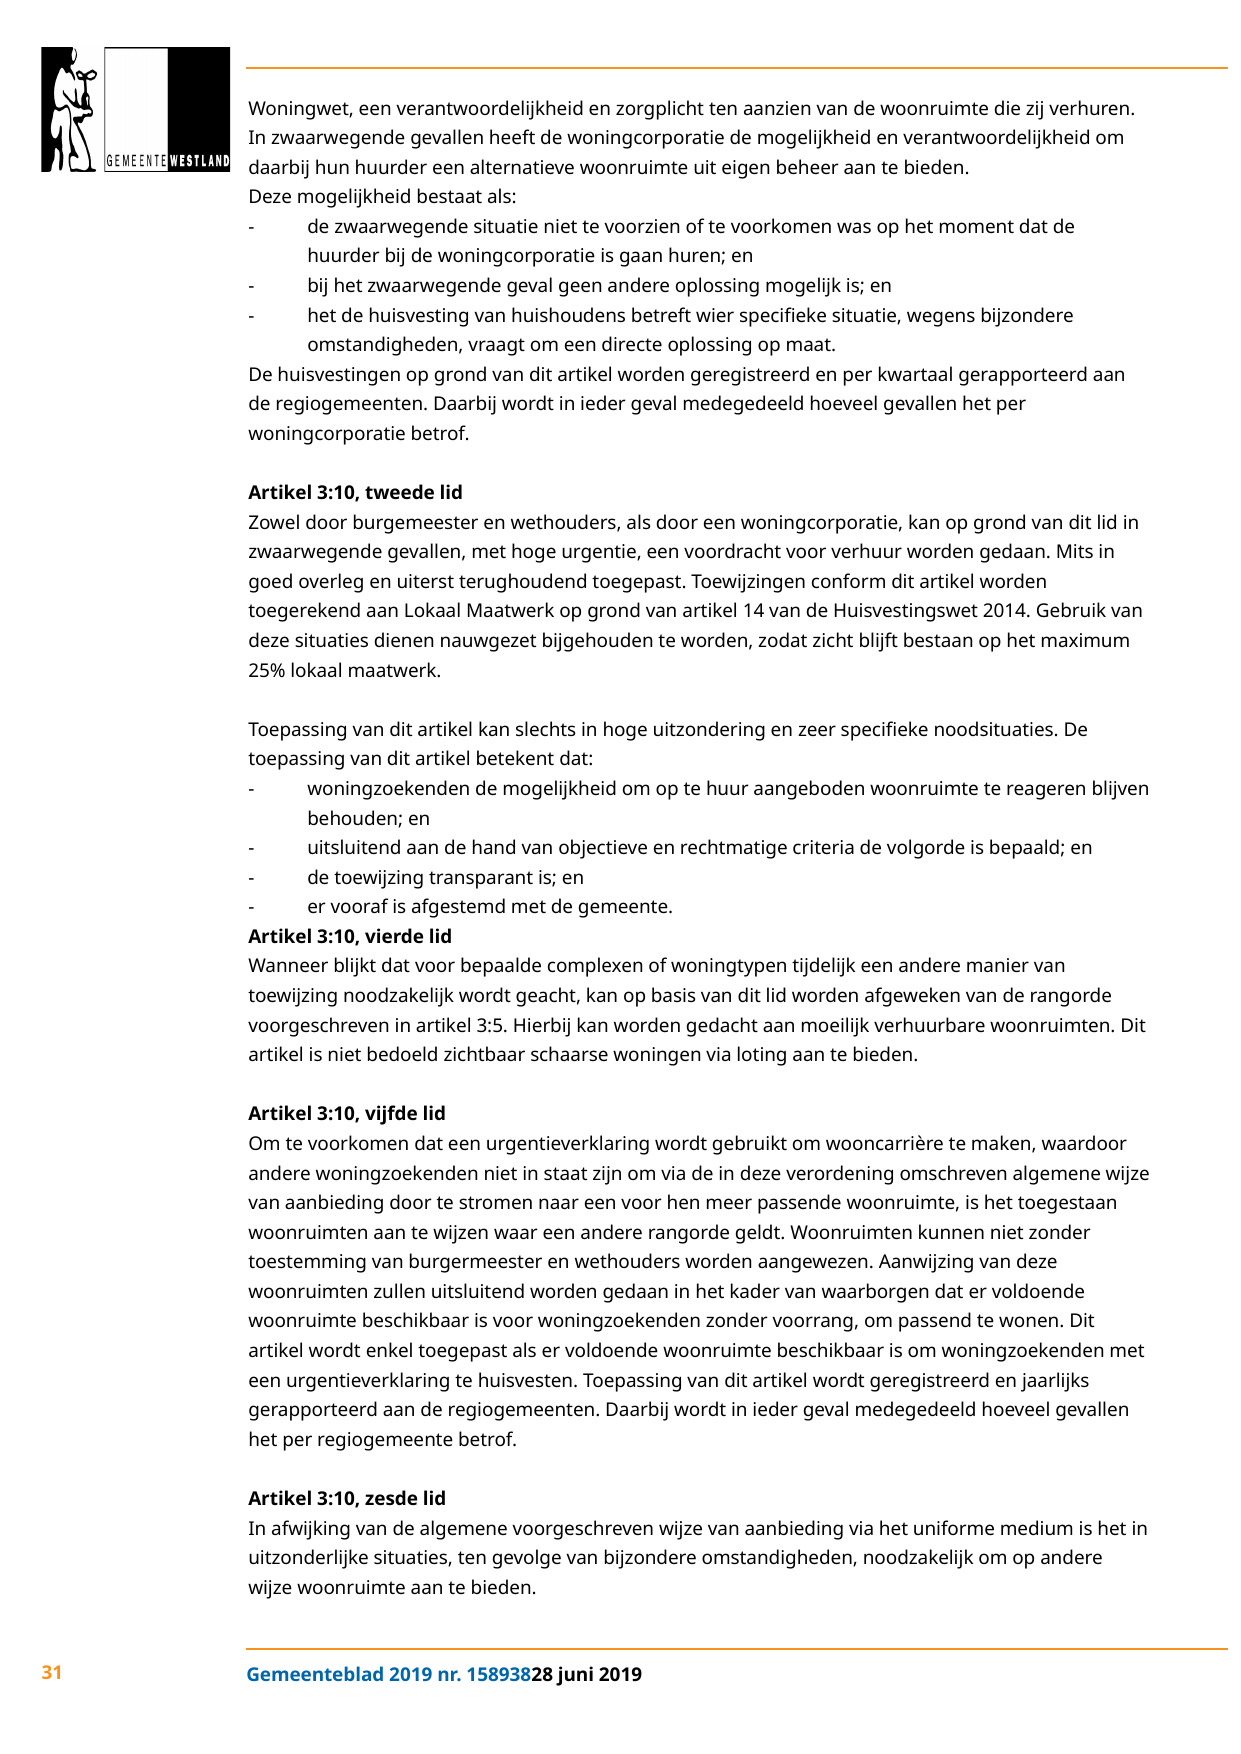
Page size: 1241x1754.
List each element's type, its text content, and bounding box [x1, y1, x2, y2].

picture [41, 47, 231, 172]
text Wanneer blijkt dat voor bepaalde complexen of woningtypen tijdelijk een andere manier van toewijzing noodzakelijk wordt geacht, kan op basis van dit lid worden afgeweken van de rangorde voorgeschreven in artikel 3:5. Hierbij kan worden gedacht aan moeilijk verhuurbare woonruimten. Dit artikel is niet bedoeld zichtbaar schaarse woningen via loting aan te bieden. [248, 953, 1152, 1067]
list de zwaarwegende situatie niet te voorzien of te voorkomen was op het moment dat de huurder bij de woningcorporatie is gaan huren; en [248, 213, 1152, 268]
list uitsluitend aan de hand van objectieve en rechtmatige criteria de volgorde is bepaald; en [248, 834, 1152, 860]
list woningzoekenden de mogelijkheid om op te huur aangeboden woonruimte te reageren blijven behouden; en [248, 775, 1152, 831]
text Deze mogelijkheid bestaat als: [248, 183, 1152, 209]
list het de huisvesting van huishoudens betreft wier specifieke situatie, wegens bijzondere omstandigheden, vraagt om een directe oplossing op maat. [248, 302, 1152, 357]
list er vooraf is afgestemd met de gemeente. [248, 893, 1152, 919]
list de toewijzing transparant is; en [248, 864, 1152, 890]
text Artikel 3:10, vierde lid [248, 923, 1152, 949]
text Woningwet, een verantwoordelijkheid en zorgplicht ten aanzien van de woonruimte die zij verhuren. In zwaarwegende gevallen heeft de woningcorporatie de mogelijkheid en verantwoordelijkheid om daarbij hun huurder een alternatieve woonruimte uit eigen beheer aan te bieden. [248, 95, 1152, 180]
list bij het zwaarwegende geval geen andere oplossing mogelijk is; en [248, 272, 1152, 298]
text Artikel 3:10, tweede lid [248, 479, 1152, 505]
text In afwijking van de algemene voorgeschreven wijze van aanbieding via het uniforme medium is het in uitzonderlijke situaties, ten gevolge van bijzondere omstandigheden, noodzakelijk om op andere wijze woonruimte aan te bieden. [248, 1515, 1152, 1600]
text Artikel 3:10, vijfde lid [248, 1101, 1152, 1126]
text Artikel 3:10, zesde lid [248, 1485, 1152, 1511]
text Zowel door burgemeester en wethouders, als door een woningcorporatie, kan op grond van dit lid in zwaarwegende gevallen, met hoge urgentie, een voordracht voor verhuur worden gedaan. Mits in goed overleg en uiterst terughoudend toegepast. Toewijzingen conform dit artikel worden toegerekend aan Lokaal Maatwerk op grond van artikel 14 van de Huisvestingswet 2014. Gebruik van deze situaties dienen nauwgezet bijgehouden te worden, zodat zicht blijft bestaan op het maximum 25% lokaal maatwerk. [248, 509, 1152, 683]
text Toepassing van dit artikel kan slechts in hoge uitzondering en zeer specifieke noodsituaties. De toepassing van dit artikel betekent dat: [248, 716, 1152, 771]
text De huisvestingen op grond van dit artikel worden geregistreerd en per kwartaal gerapporteerd aan de regiogemeenten. Daarbij wordt in ieder geval medegedeeld hoeveel gevallen het per woningcorporatie betrof. [248, 361, 1152, 446]
text Om te voorkomen dat een urgentieverklaring wordt gebruikt om wooncarrière te maken, waardoor andere woningzoekenden niet in staat zijn om via de in deze verordening omschreven algemene wijze van aanbieding door te stromen naar een voor hen meer passende woonruimte, is het toegestaan woonruimten aan te wijzen waar een andere rangorde geldt. Woonruimten kunnen niet zonder toestemming van burgermeester en wethouders worden aangewezen. Aanwijzing van deze woonruimten zullen uitsluitend worden gedaan in het kader van waarborgen dat er voldoende woonruimte beschikbaar is voor woningzoekenden zonder voorrang, om passend te wonen. Dit artikel wordt enkel toegepast als er voldoende woonruimte beschikbaar is om woningzoekenden met een urgentieverklaring te huisvesten. Toepassing van dit artikel wordt geregistreerd en jaarlijks gerapporteerd aan de regiogemeenten. Daarbij wordt in ieder geval medegedeeld hoeveel gevallen het per regiogemeente betrof. [248, 1130, 1152, 1452]
